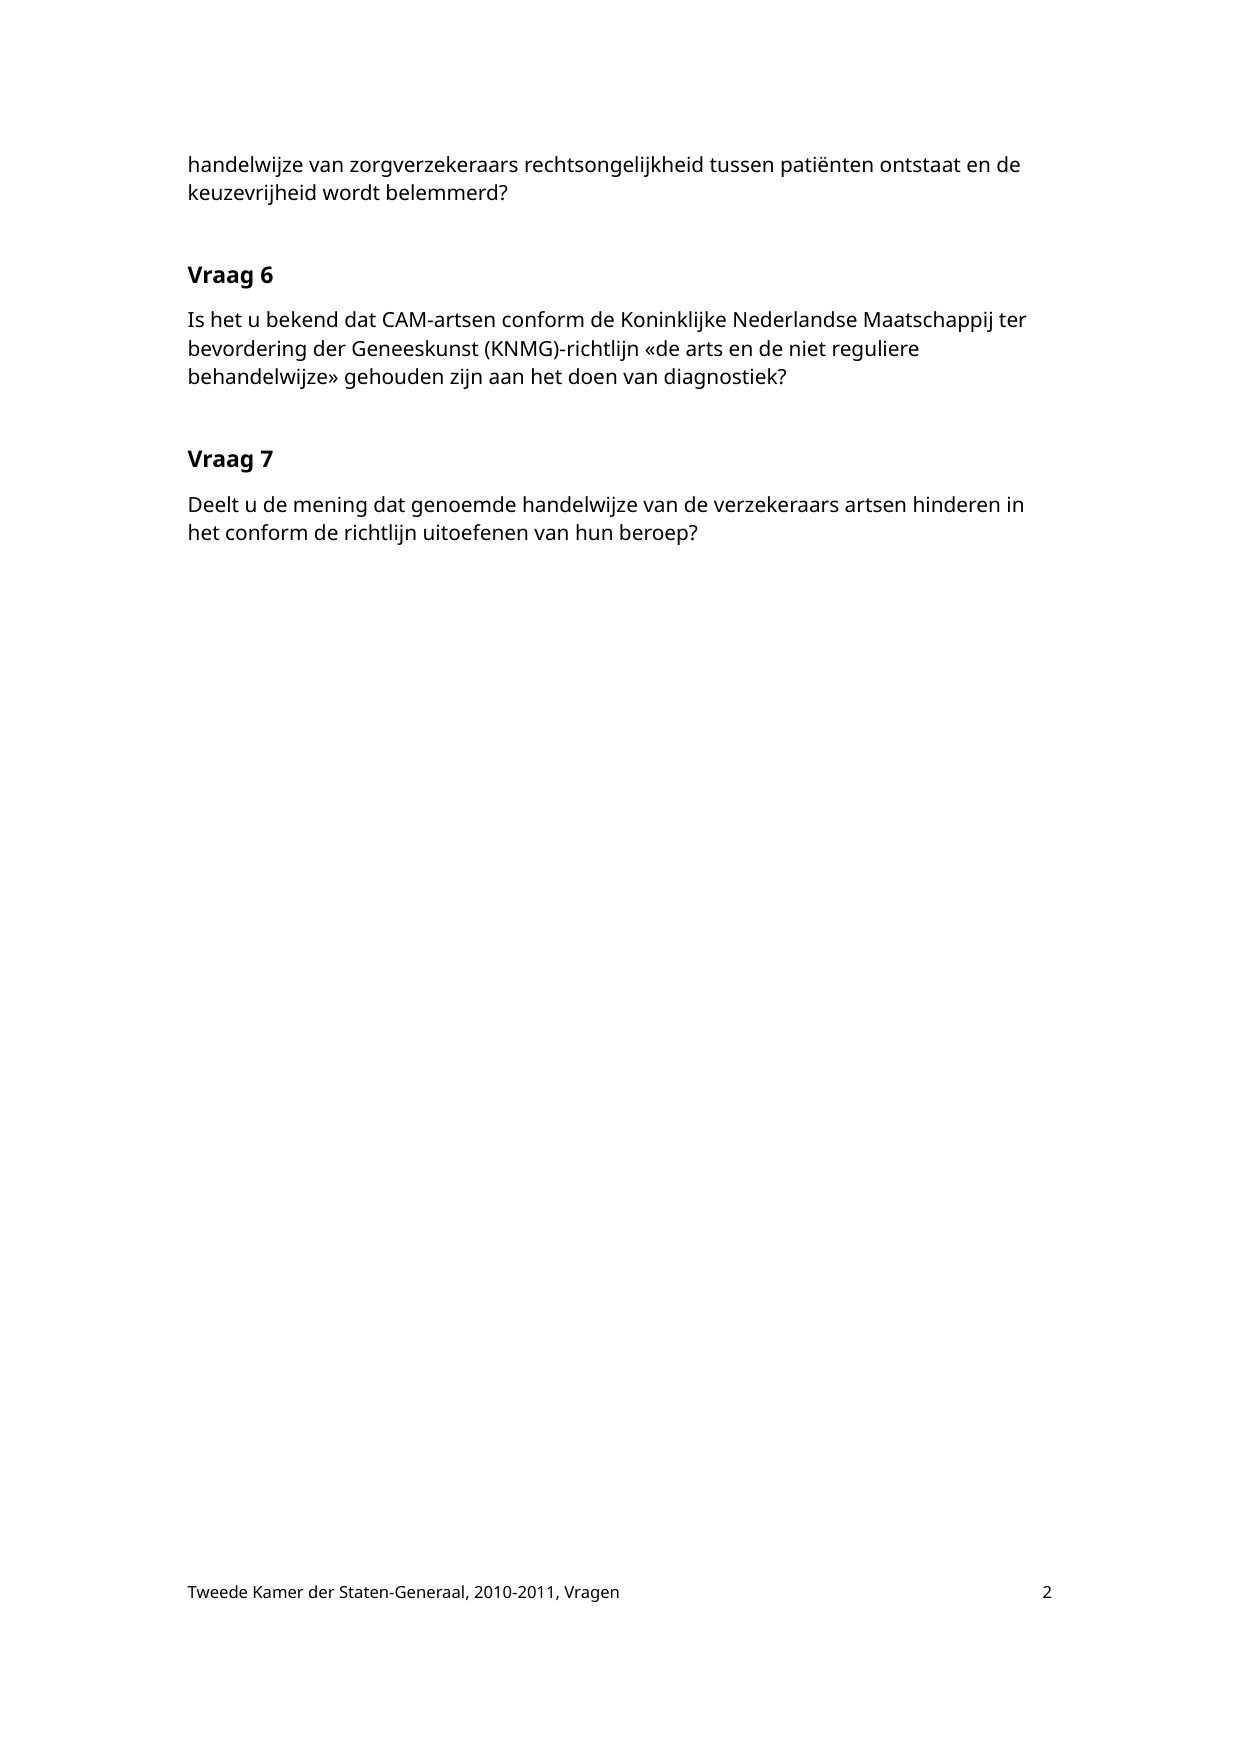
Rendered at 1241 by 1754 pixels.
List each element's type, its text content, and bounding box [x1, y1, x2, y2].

text handelwijze van zorgverzekeraars rechtsongelijkheid tussen patiënten ontstaat en de keuzevrijheid wordt belemmerd? [187, 150, 1053, 207]
subtitle Vraag 6 [187, 259, 1053, 291]
subtitle Vraag 7 [187, 443, 1053, 475]
text Deelt u de mening dat genoemde handelwijze van de verzekeraars artsen hinderen in het conform de richtlijn uitoefenen van hun beroep? [187, 490, 1053, 547]
text Is het u bekend dat CAM-artsen conform de Koninklijke Nederlandse Maatschappij ter bevordering der Geneeskunst (KNMG)-richtlijn «de arts en de niet reguliere behandelwijze» gehouden zijn aan het doen van diagnostiek? [187, 306, 1053, 391]
